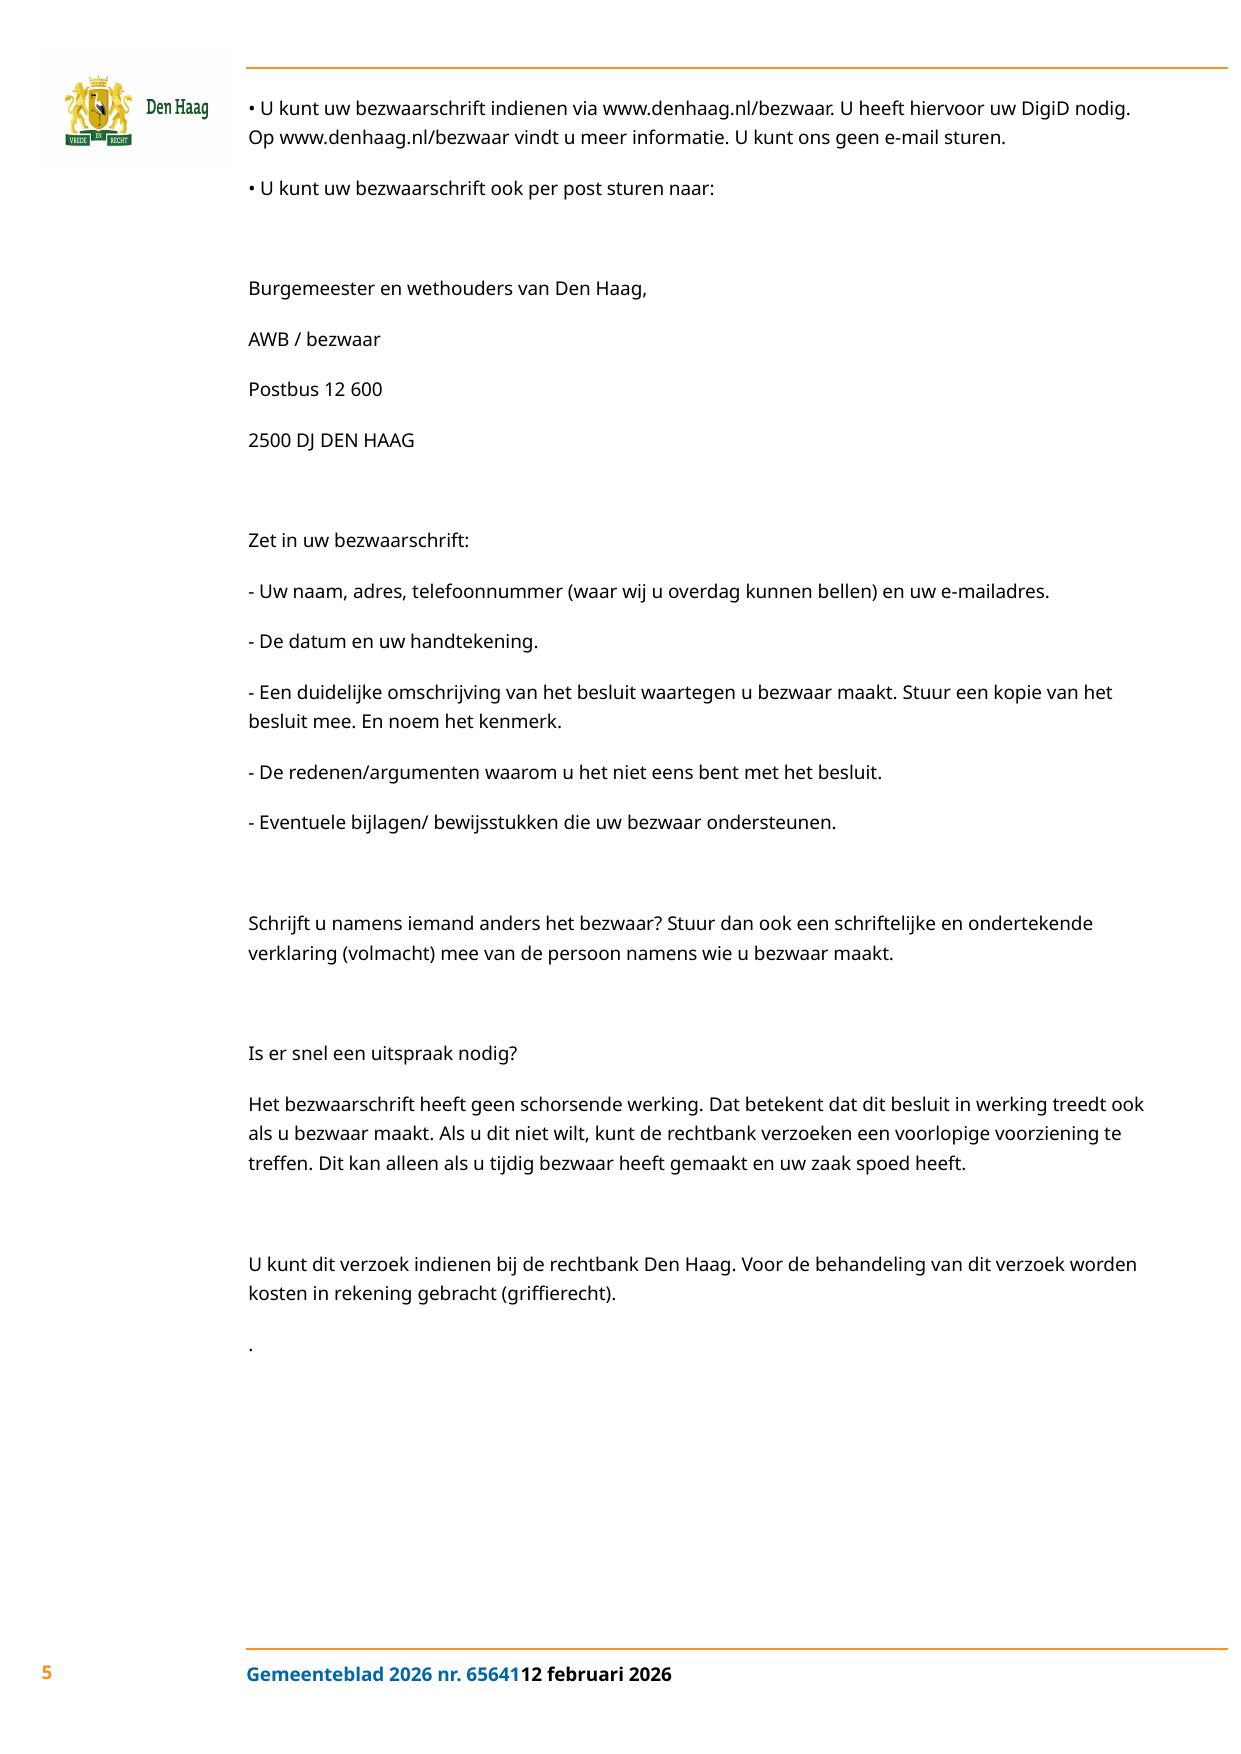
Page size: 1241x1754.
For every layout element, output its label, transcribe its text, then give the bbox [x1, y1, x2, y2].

text - Uw naam, adres, telefoonnummer (waar wij u overdag kunnen bellen) en uw e-mailadres. [248, 578, 1152, 604]
text - Eventuele bijlagen/ bewijsstukken die uw bezwaar ondersteunen. [248, 809, 1152, 835]
text U kunt dit verzoek indienen bij de rechtbank Den Haag. Voor de behandeling van dit verzoek worden kosten in rekening gebracht (griffierecht). [248, 1251, 1152, 1306]
text Het bezwaarschrift heeft geen schorsende werking. Dat betekent dat dit besluit in werking treedt ook als u bezwaar maakt. Als u dit niet wilt, kunt de rechtbank verzoeken een voorlopige voorziening te treffen. Dit kan alleen als u tijdig bezwaar heeft gemaakt en uw zaak spoed heeft. [248, 1091, 1152, 1176]
text Schrijft u namens iemand anders het bezwaar? Stuur dan ook een schriftelijke en ondertekende verklaring (volmacht) mee van de persoon namens wie u bezwaar maakt. [248, 910, 1152, 966]
text . [248, 1331, 1152, 1357]
text Is er snel een uitspraak nodig? [248, 1041, 1152, 1066]
text - Een duidelijke omschrijving van het besluit waartegen u bezwaar maakt. Stuur een kopie van het besluit mee. En noem het kenmerk. [248, 679, 1152, 734]
text Postbus 12 600 [248, 376, 1152, 402]
picture [41, 47, 231, 172]
text 2500 DJ DEN HAAG [248, 427, 1152, 453]
text - De redenen/argumenten waarom u het niet eens bent met het besluit. [248, 759, 1152, 785]
text - De datum en uw handtekening. [248, 628, 1152, 654]
text Burgemeester en wethouders van Den Haag, [248, 276, 1152, 301]
text Zet in uw bezwaarschrift: [248, 528, 1152, 553]
text • U kunt uw bezwaarschrift indienen via www.denhaag.nl/bezwaar. U heeft hiervoor uw DigiD nodig. Op www.denhaag.nl/bezwaar vindt u meer informatie. U kunt ons geen e-mail sturen. [248, 95, 1152, 150]
text • U kunt uw bezwaarschrift ook per post sturen naar: [248, 175, 1152, 201]
text AWB / bezwaar [248, 326, 1152, 352]
